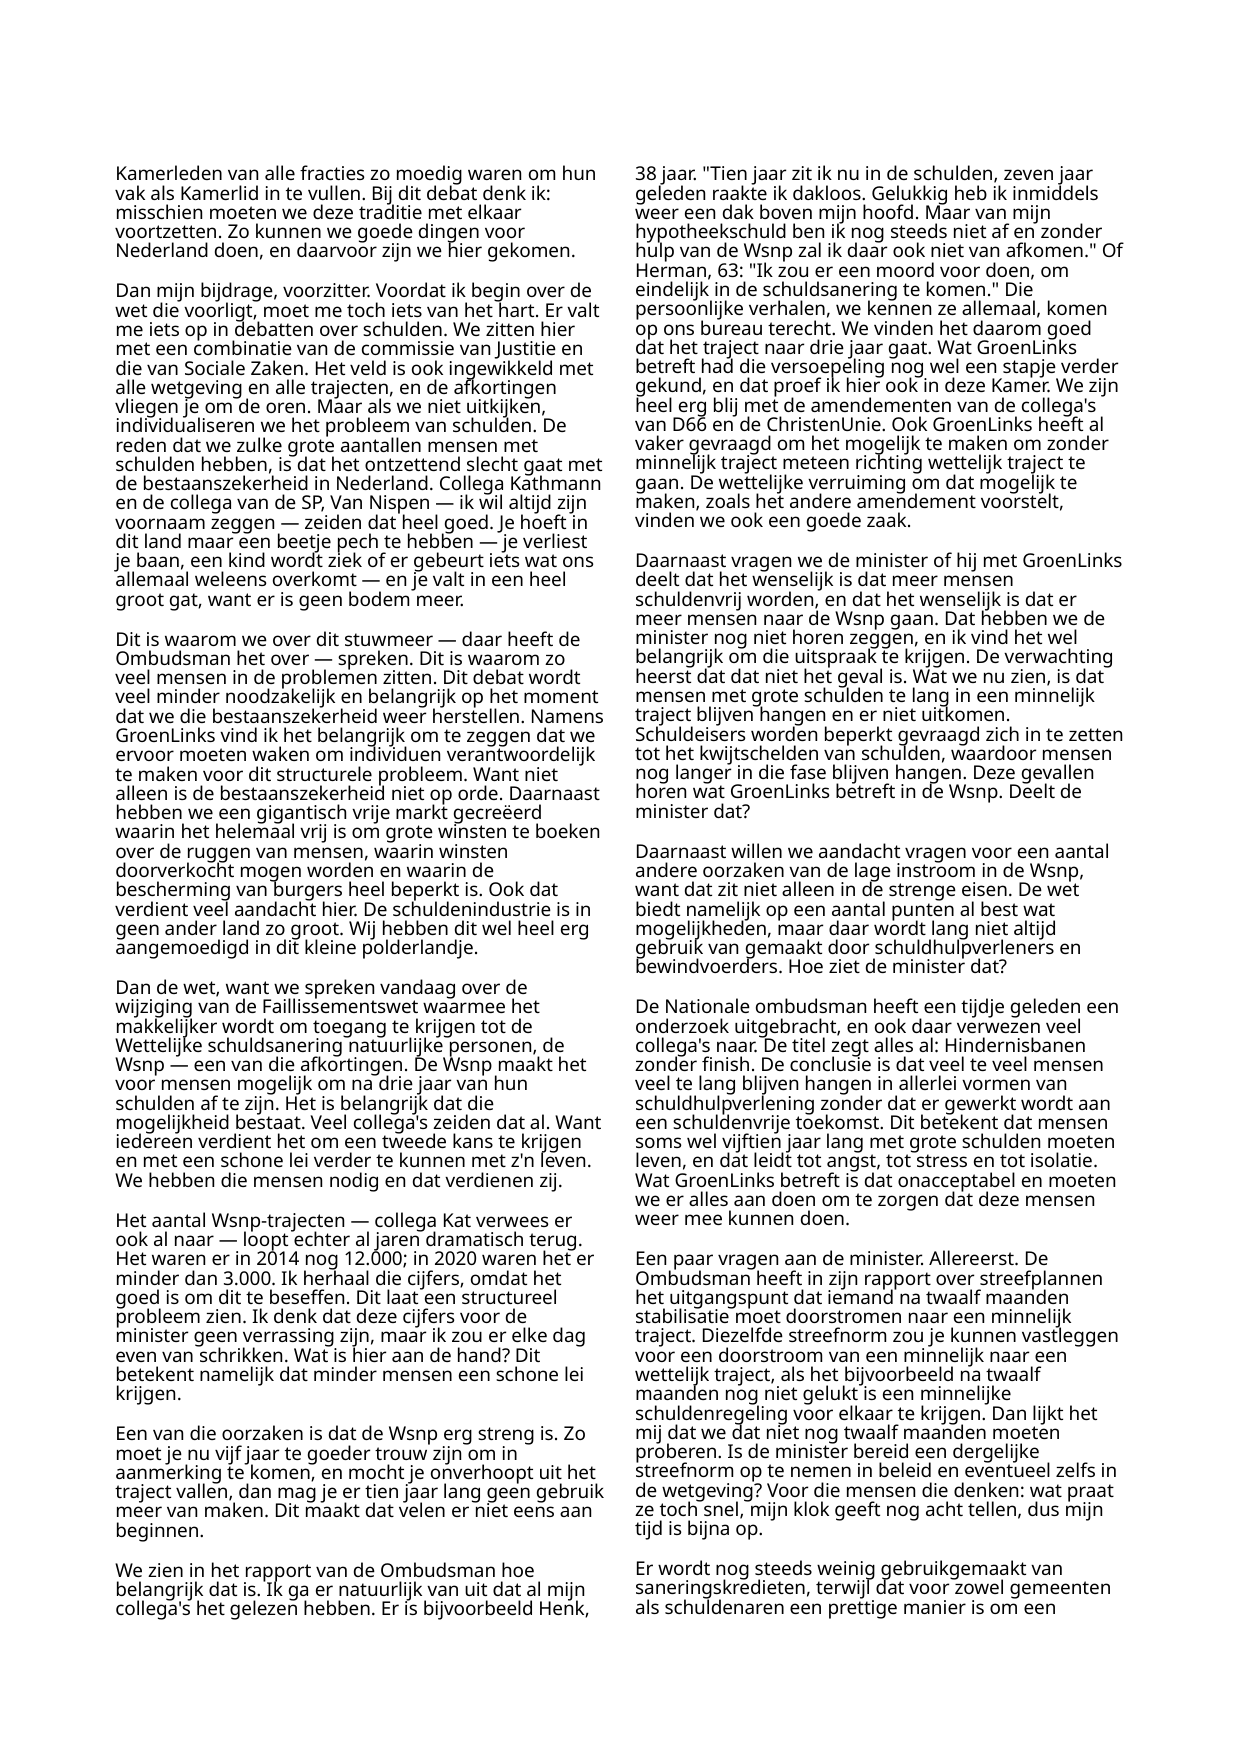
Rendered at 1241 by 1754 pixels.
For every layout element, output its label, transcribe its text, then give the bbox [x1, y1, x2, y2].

text Daarnaast willen we aandacht vragen voor een aantal andere oorzaken van de lage instroom in de Wsnp, want dat zit niet alleen in de strenge eisen. De wet biedt namelijk op een aantal punten al best wat mogelijkheden, maar daar wordt lang niet altijd gebruik van gemaakt door schuldhulpverleners en bewindvoerders. Hoe ziet de minister dat? [635, 843, 1125, 978]
text Een van die oorzaken is dat de Wsnp erg streng is. Zo moet je nu vijf jaar te goeder trouw zijn om in aanmerking te komen, en mocht je onverhoopt uit het traject vallen, dan mag je er tien jaar lang geen gebruik meer van maken. Dit maakt dat velen er niet eens aan beginnen. [115, 1425, 605, 1541]
text Het aantal Wsnp-trajecten — collega Kat verwees er ook al naar — loopt echter al jaren dramatisch terug. Het waren er in 2014 nog 12.000; in 2020 waren het er minder dan 3.000. Ik herhaal die cijfers, omdat het goed is om dit te beseffen. Dit laat een structureel probleem zien. Ik denk dat deze cijfers voor de minister geen verrassing zijn, maar ik zou er elke dag even van schrikken. Wat is hier aan de hand? Dit betekent namelijk dat minder mensen een schone lei krijgen. [115, 1212, 605, 1404]
text Daarnaast vragen we de minister of hij met GroenLinks deelt dat het wenselijk is dat meer mensen schuldenvrij worden, en dat het wenselijk is dat er meer mensen naar de Wsnp gaan. Dat hebben we de minister nog niet horen zeggen, en ik vind het wel belangrijk om die uitspraak te krijgen. De verwachting heerst dat dat niet het geval is. Wat we nu zien, is dat mensen met grote schulden te lang in een minnelijk traject blijven hangen en er niet uitkomen. Schuldeisers worden beperkt gevraagd zich in te zetten tot het kwijtschelden van schulden, waardoor mensen nog langer in die fase blijven hangen. Deze gevallen horen wat GroenLinks betreft in de Wsnp. Deelt de minister dat? [635, 552, 1125, 822]
text 38 jaar. "Tien jaar zit ik nu in de schulden, zeven jaar geleden raakte ik dakloos. Gelukkig heb ik inmiddels weer een dak boven mijn hoofd. Maar van mijn hypotheekschuld ben ik nog steeds niet af en zonder hulp van de Wsnp zal ik daar ook niet van afkomen." Of Herman, 63: "Ik zou er een moord voor doen, om eindelijk in de schuldsanering te komen." Die persoonlijke verhalen, we kennen ze allemaal, komen op ons bureau terecht. We vinden het daarom goed dat het traject naar drie jaar gaat. Wat GroenLinks betreft had die versoepeling nog wel een stapje verder gekund, en dat proef ik hier ook in deze Kamer. We zijn heel erg blij met de amendementen van de collega's van D66 en de ChristenUnie. Ook GroenLinks heeft al vaker gevraagd om het mogelijk te maken om zonder minnelijk traject meteen richting wettelijk traject te gaan. De wettelijke verruiming om dat mogelijk te maken, zoals het andere amendement voorstelt, vinden we ook een goede zaak. [635, 165, 1125, 531]
text De Nationale ombudsman heeft een tijdje geleden een onderzoek uitgebracht, en ook daar verwezen veel collega's naar. De titel zegt alles al: Hindernisbanen zonder finish. De conclusie is dat veel te veel mensen veel te lang blijven hangen in allerlei vormen van schuldhulpverlening zonder dat er gewerkt wordt aan een schuldenvrije toekomst. Dit betekent dat mensen soms wel vijftien jaar lang met grote schulden moeten leven, en dat leidt tot angst, tot stress en tot isolatie. Wat GroenLinks betreft is dat onacceptabel en moeten we er alles aan doen om te zorgen dat deze mensen weer mee kunnen doen. [635, 998, 1125, 1229]
text Dit is waarom we over dit stuwmeer — daar heeft de Ombudsman het over — spreken. Dit is waarom zo veel mensen in de problemen zitten. Dit debat wordt veel minder noodzakelijk en belangrijk op het moment dat we die bestaanszekerheid weer herstellen. Namens GroenLinks vind ik het belangrijk om te zeggen dat we ervoor moeten waken om individuen verantwoordelijk te maken voor dit structurele probleem. Want niet alleen is de bestaanszekerheid niet op orde. Daarnaast hebben we een gigantisch vrije markt gecreëerd waarin het helemaal vrij is om grote winsten te boeken over de ruggen van mensen, waarin winsten doorverkocht mogen worden en waarin de bescherming van burgers heel beperkt is. Ook dat verdient veel aandacht hier. De schuldenindustrie is in geen ander land zo groot. Wij hebben dit wel heel erg aangemoedigd in dit kleine polderlandje. [115, 631, 605, 958]
text Dan mijn bijdrage, voorzitter. Voordat ik begin over de wet die voorligt, moet me toch iets van het hart. Er valt me iets op in debatten over schulden. We zitten hier met een combinatie van de commissie van Justitie en die van Sociale Zaken. Het veld is ook ingewikkeld met alle wetgeving en alle trajecten, en de afkortingen vliegen je om de oren. Maar als we niet uitkijken, individualiseren we het probleem van schulden. De reden dat we zulke grote aantallen mensen met schulden hebben, is dat het ontzettend slecht gaat met de bestaanszekerheid in Nederland. Collega Kathmann en de collega van de SP, Van Nispen — ik wil altijd zijn voornaam zeggen — zeiden dat heel goed. Je hoeft in dit land maar een beetje pech te hebben — je verliest je baan, een kind wordt ziek of er gebeurt iets wat ons allemaal weleens overkomt — en je valt in een heel groot gat, want er is geen bodem meer. [115, 282, 605, 610]
text Er wordt nog steeds weinig gebruikgemaakt van saneringskredieten, terwijl dat voor zowel gemeenten als schuldenaren een prettige manier is om een [635, 1560, 1125, 1618]
text We zien in het rapport van de Ombudsman hoe belangrijk dat is. Ik ga er natuurlijk van uit dat al mijn collega's het gelezen hebben. Er is bijvoorbeeld Henk, [115, 1562, 605, 1619]
text Dan de wet, want we spreken vandaag over de wijziging van de Faillissementswet waarmee het makkelijker wordt om toegang te krijgen tot de Wettelijke schuldsanering natuurlijke personen, de Wsnp — een van die afkortingen. De Wsnp maakt het voor mensen mogelijk om na drie jaar van hun schulden af te zijn. Het is belangrijk dat die mogelijkheid bestaat. Veel collega's zeiden dat al. Want iedereen verdient het om een tweede kans te krijgen en met een schone lei verder te kunnen met z'n leven. We hebben die mensen nodig en dat verdienen zij. [115, 979, 605, 1191]
text Een paar vragen aan de minister. Allereerst. De Ombudsman heeft in zijn rapport over streefplannen het uitgangspunt dat iemand na twaalf maanden stabilisatie moet doorstromen naar een minnelijk traject. Diezelfde streefnorm zou je kunnen vastleggen voor een doorstroom van een minnelijk naar een wettelijk traject, als het bijvoorbeeld na twaalf maanden nog niet gelukt is een minnelijke schuldenregeling voor elkaar te krijgen. Dan lijkt het mij dat we dat niet nog twaalf maanden moeten proberen. Is de minister bereid een dergelijke streefnorm op te nemen in beleid en eventueel zelfs in de wetgeving? Voor die mensen die denken: wat praat ze toch snel, mijn klok geeft nog acht tellen, dus mijn tijd is bijna op. [635, 1250, 1125, 1539]
text Kamerleden van alle fracties zo moedig waren om hun vak als Kamerlid in te vullen. Bij dit debat denk ik: misschien moeten we deze traditie met elkaar voortzetten. Zo kunnen we goede dingen voor Nederland doen, en daarvoor zijn we hier gekomen. [115, 165, 605, 262]
